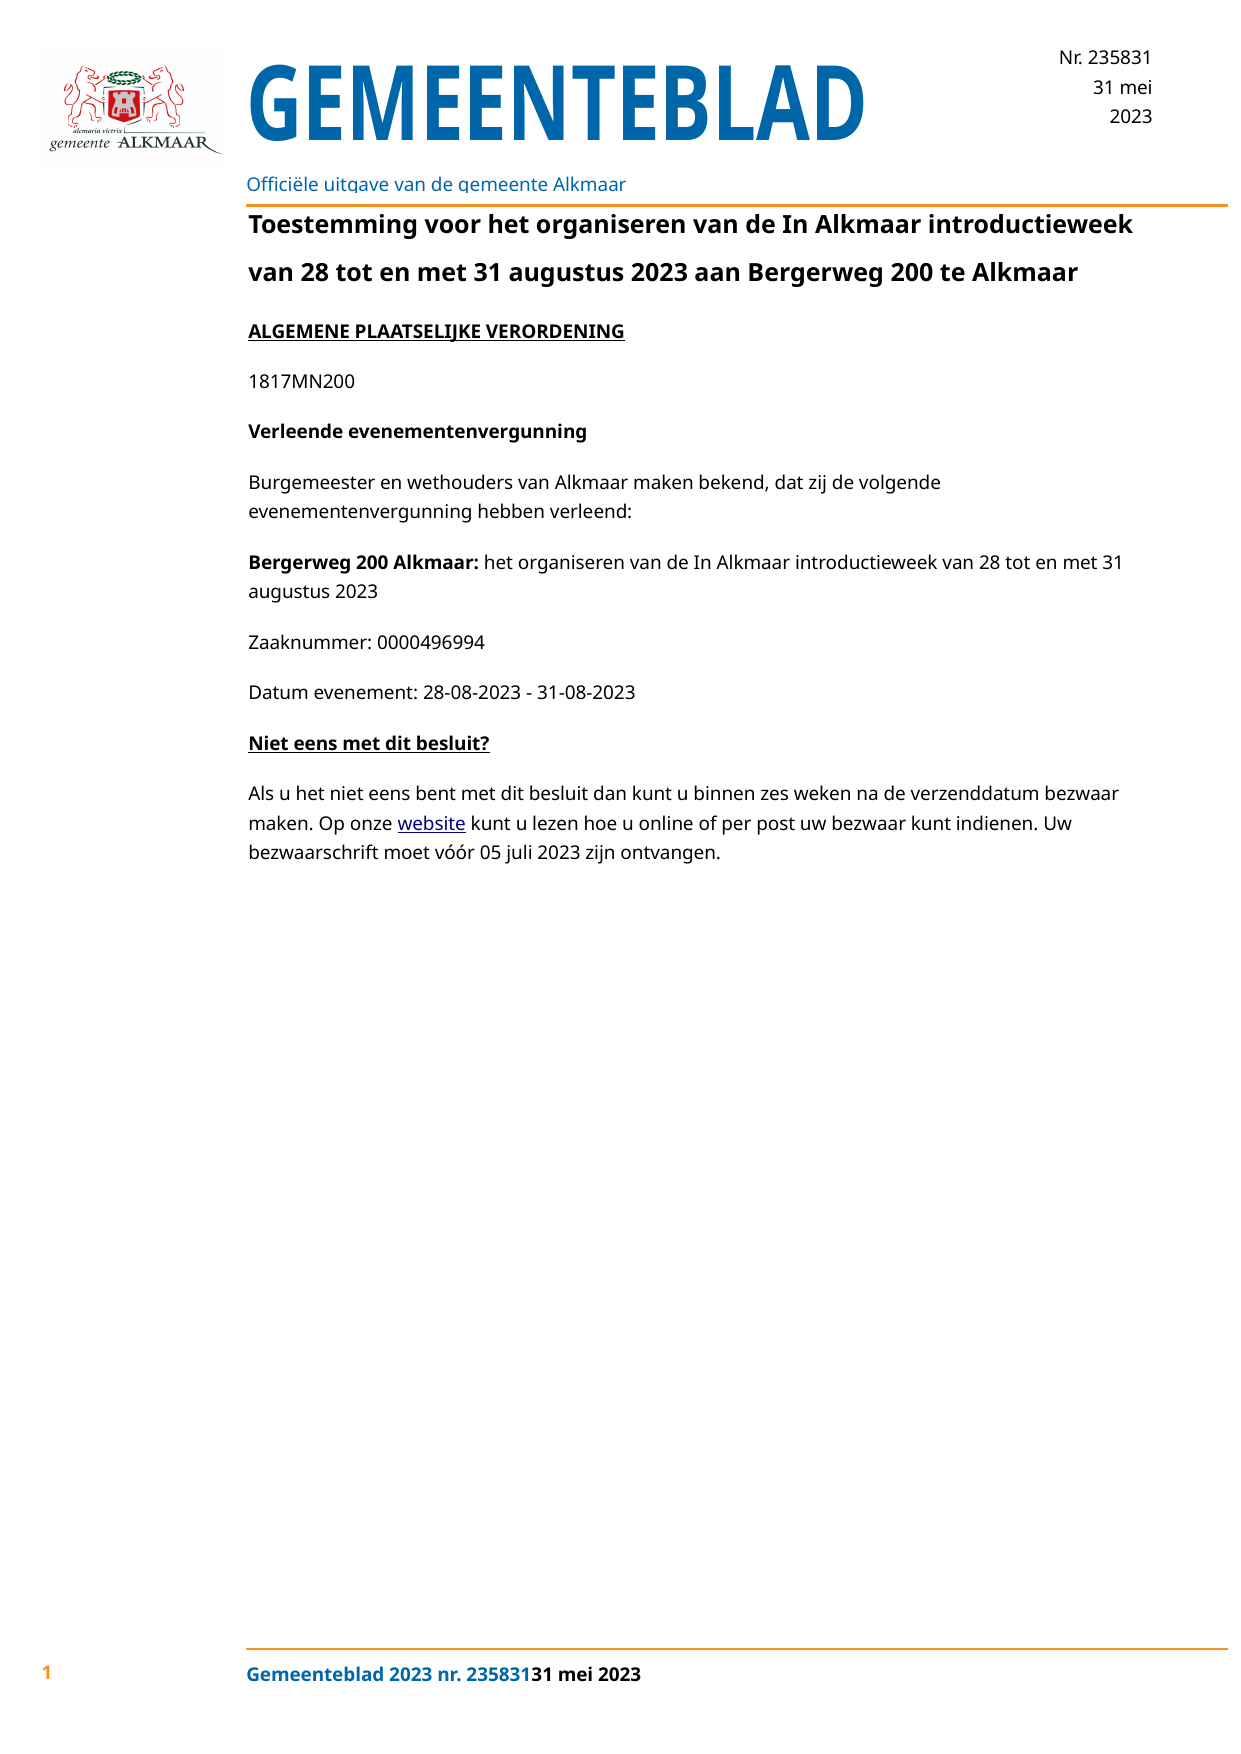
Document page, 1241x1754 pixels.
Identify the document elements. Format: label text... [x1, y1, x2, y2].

text 1817MN200 [248, 368, 1152, 394]
text Niet eens met dit besluit? [248, 730, 1152, 756]
text Datum evenement: 28-08-2023 - 31-08-2023 [248, 679, 1152, 705]
text Verleende evenementenvergunning [248, 419, 1152, 444]
text Als u het niet eens bent met dit besluit dan kunt u binnen zes weken na de verzenddatum bezwaar maken. Op onze website kunt u lezen hoe u online of per post uw bezwaar kunt indienen. Uw bezwaarschrift moet vóór 05 juli 2023 zijn ontvangen. [248, 780, 1152, 865]
picture [41, 47, 231, 172]
text Toestemming voor het organiseren van de In Alkmaar introductieweek van 28 tot en met 31 augustus 2023 aan Bergerweg 200 te Alkmaar [248, 207, 1152, 288]
text Burgemeester en wethouders van Alkmaar maken bekend, dat zij de volgende evenementenvergunning hebben verleend: [248, 469, 1152, 524]
text Bergerweg 200 Alkmaar: het organiseren van de In Alkmaar introductieweek van 28 tot en met 31 augustus 2023 [248, 549, 1152, 604]
text ALGEMENE PLAATSELIJKE VERORDENING [248, 318, 1152, 344]
text Zaaknummer: 0000496994 [248, 629, 1152, 655]
